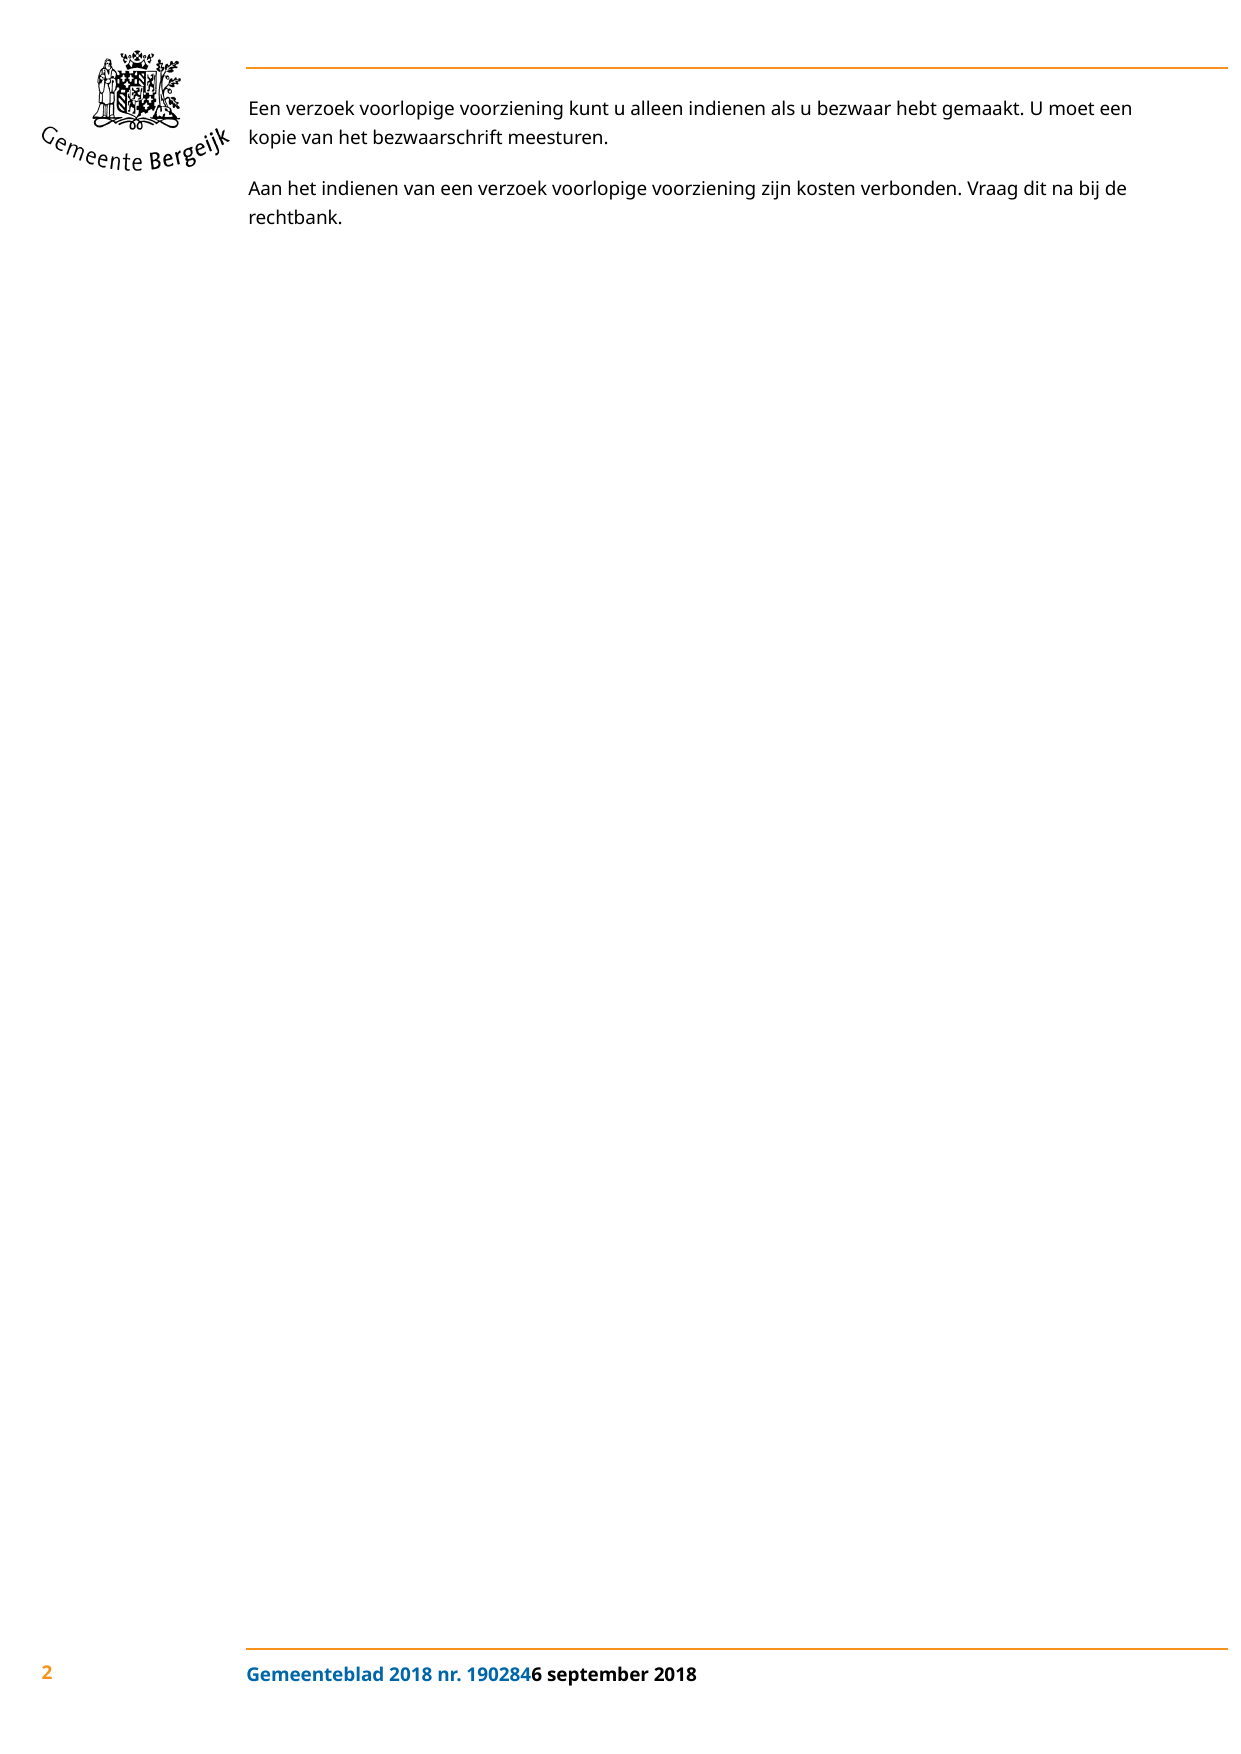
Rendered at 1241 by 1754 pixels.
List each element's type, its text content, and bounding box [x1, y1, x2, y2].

picture [41, 47, 231, 172]
text Aan het indienen van een verzoek voorlopige voorziening zijn kosten verbonden. Vraag dit na bij de rechtbank. [248, 175, 1152, 230]
text Een verzoek voorlopige voorziening kunt u alleen indienen als u bezwaar hebt gemaakt. U moet een kopie van het bezwaarschrift meesturen. [248, 95, 1152, 150]
